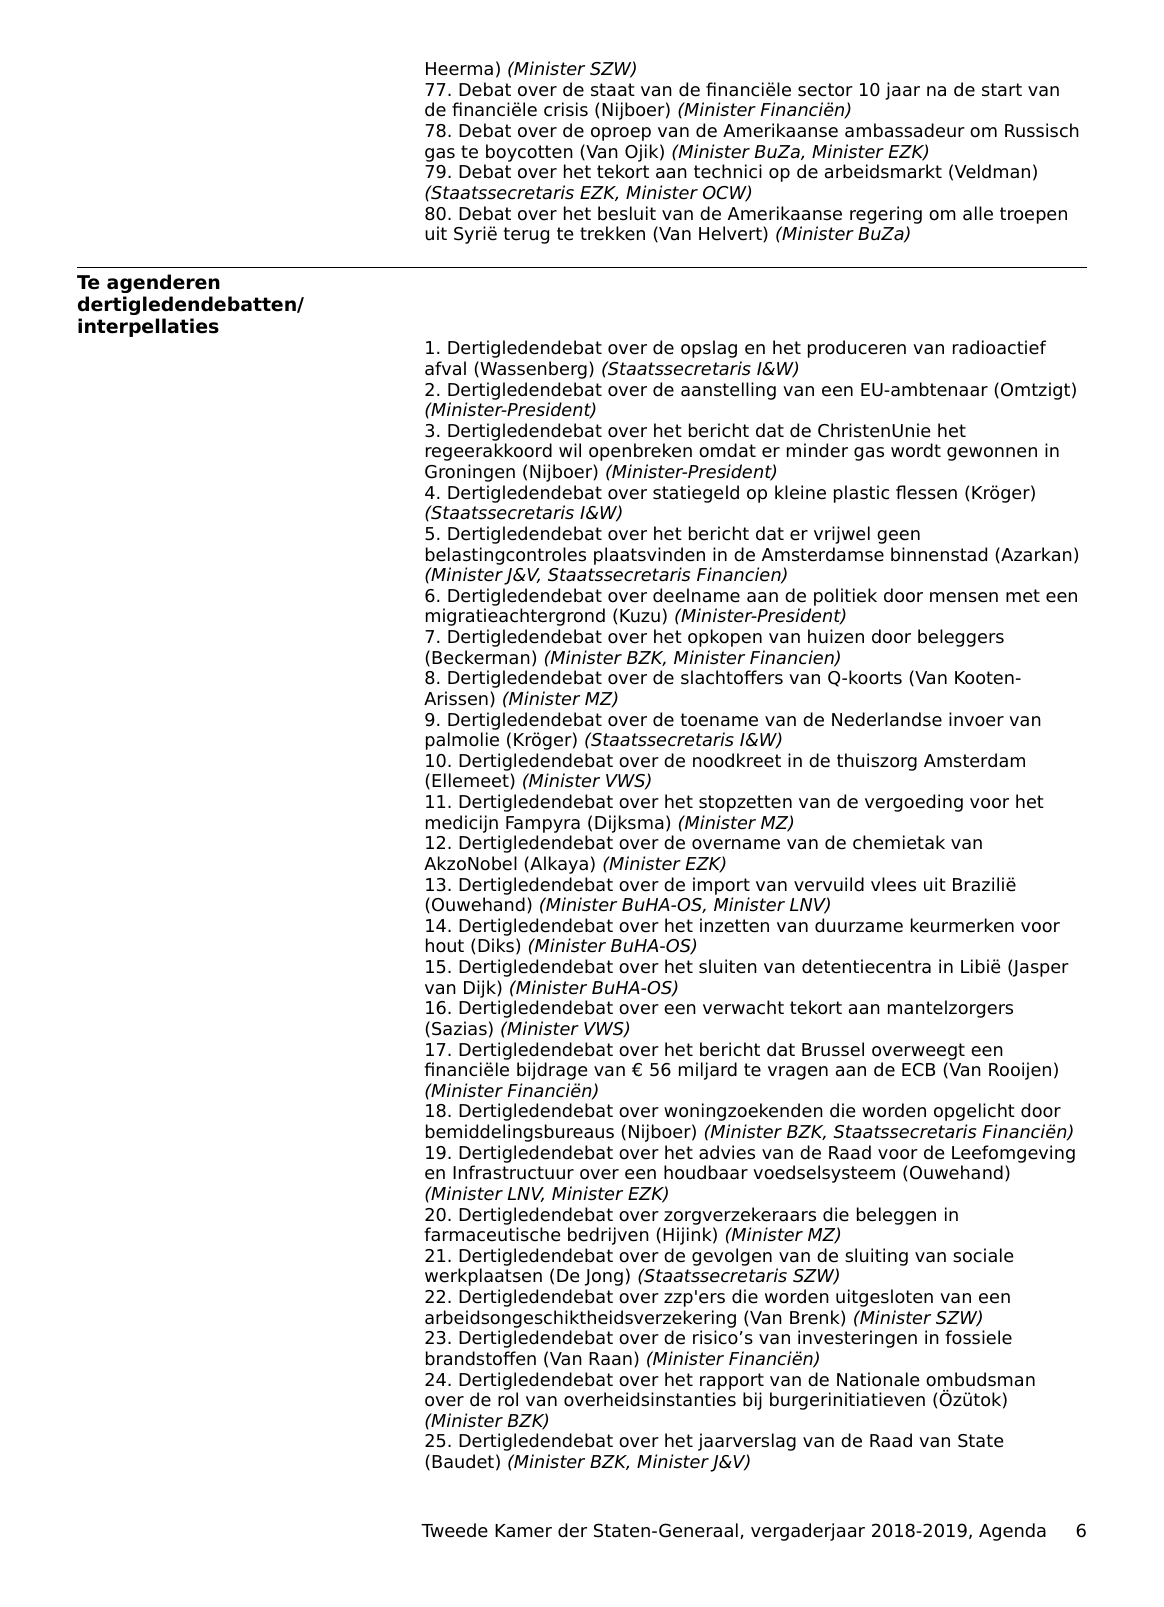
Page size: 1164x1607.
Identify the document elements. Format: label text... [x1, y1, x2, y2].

table_cell [401, 1101, 418, 1143]
table_cell [77, 1040, 401, 1101]
table_cell [77, 751, 401, 792]
table_cell 80. Debat over het besluit van de Amerikaanse regering om alle troepen uit Syrië terug te trekken (Van Helvert) (Minister BuZa) [418, 204, 1087, 245]
table_cell [401, 1370, 418, 1431]
table_cell [401, 586, 418, 627]
table_cell 17. Dertigledendebat over het bericht dat Brussel overweegt een financiële bijdrage van € 56 miljard te vragen aan de ECB (Van Rooijen) (Minister Financiën) [418, 1040, 1087, 1101]
table_cell 78. Debat over de oproep van de Amerikaanse ambassadeur om Russisch gas te boycotten (Van Ojik) (Minister BuZa, Minister EZK) [418, 121, 1087, 162]
table_cell [77, 586, 401, 627]
table_cell [401, 916, 418, 957]
table_cell 15. Dertigledendebat over het sluiten van detentiecentra in Libië (Jasper van Dijk) (Minister BuHA-OS) [418, 957, 1087, 998]
table_cell [77, 1287, 401, 1328]
table_cell [77, 1328, 401, 1369]
table_header Te agenderen dertigledendebatten/ interpellaties [77, 268, 401, 338]
table_cell [77, 162, 401, 203]
table_cell [77, 524, 401, 586]
table_cell [401, 80, 418, 121]
table_cell [401, 1143, 418, 1204]
table_cell [401, 710, 418, 751]
table_cell 10. Dertigledendebat over de noodkreet in de thuiszorg Amsterdam (Ellemeet) (Minister VWS) [418, 751, 1087, 792]
table_cell 22. Dertigledendebat over zzp'ers die worden uitgesloten van een arbeidsongeschiktheidsverzekering (Van Brenk) (Minister SZW) [418, 1287, 1087, 1328]
table_cell [77, 483, 401, 524]
table_cell [401, 421, 418, 483]
table_cell 8. Dertigledendebat over de slachtoffers van Q-koorts (Van Kooten-Arissen) (Minister MZ) [418, 668, 1087, 709]
table_cell [401, 957, 418, 998]
table_header [401, 268, 418, 338]
table_cell 23. Dertigledendebat over de risico’s van investeringen in fossiele brandstoffen (Van Raan) (Minister Financiën) [418, 1328, 1087, 1369]
table_cell 6. Dertigledendebat over deelname aan de politiek door mensen met een migratieachtergrond (Kuzu) (Minister-President) [418, 586, 1087, 627]
table_cell [401, 121, 418, 162]
table_cell [401, 1246, 418, 1287]
table_cell [77, 875, 401, 916]
table_cell 24. Dertigledendebat over het rapport van de Nationale ombudsman over de rol van overheidsinstanties bij burgerinitiatieven (Özütok) (Minister BZK) [418, 1370, 1087, 1431]
table_cell [77, 380, 401, 421]
table_cell 79. Debat over het tekort aan technici op de arbeidsmarkt (Veldman) (Staatssecretaris EZK, Minister OCW) [418, 162, 1087, 203]
table_cell 7. Dertigledendebat over het opkopen van huizen door beleggers (Beckerman) (Minister BZK, Minister Financien) [418, 627, 1087, 668]
table_cell [401, 1431, 418, 1473]
table_cell [401, 162, 418, 203]
table_cell [77, 710, 401, 751]
table_cell 5. Dertigledendebat over het bericht dat er vrijwel geen belastingcontroles plaatsvinden in de Amsterdamse binnenstad (Azarkan) (Minister J&V, Staatssecretaris Financien) [418, 524, 1087, 586]
table_cell 20. Dertigledendebat over zorgverzekeraars die beleggen in farmaceutische bedrijven (Hijink) (Minister MZ) [418, 1205, 1087, 1246]
table_cell Heerma) (Minister SZW) [418, 59, 1087, 80]
table_cell [401, 627, 418, 668]
table_cell 3. Dertigledendebat over het bericht dat de ChristenUnie het regeerakkoord wil openbreken omdat er minder gas wordt gewonnen in Groningen (Nijboer) (Minister-President) [418, 421, 1087, 483]
table_cell [77, 59, 401, 80]
table_cell [77, 1246, 401, 1287]
table_cell [401, 875, 418, 916]
table_cell 16. Dertigledendebat over een verwacht tekort aan mantelzorgers (Sazias) (Minister VWS) [418, 998, 1087, 1039]
table_cell [401, 1287, 418, 1328]
table_cell 2. Dertigledendebat over de aanstelling van een EU-ambtenaar (Omtzigt) (Minister-President) [418, 380, 1087, 421]
table_cell 13. Dertigledendebat over de import van vervuild vlees uit Brazilië (Ouwehand) (Minister BuHA-OS, Minister LNV) [418, 875, 1087, 916]
table_cell [77, 1431, 401, 1473]
table_cell [77, 833, 401, 874]
table_cell [77, 338, 401, 379]
table_cell [401, 1040, 418, 1101]
table_cell [401, 998, 418, 1039]
table_cell 4. Dertigledendebat over statiegeld op kleine plastic flessen (Kröger) (Staatssecretaris I&W) [418, 483, 1087, 524]
table_cell [401, 1328, 418, 1369]
table_cell 21. Dertigledendebat over de gevolgen van de sluiting van sociale werkplaatsen (De Jong) (Staatssecretaris SZW) [418, 1246, 1087, 1287]
table_cell [401, 751, 418, 792]
table_cell [401, 59, 418, 80]
table_cell [77, 627, 401, 668]
table_cell [401, 792, 418, 833]
table_cell [401, 524, 418, 586]
table_cell [77, 421, 401, 483]
table_cell [401, 338, 418, 379]
table_cell 77. Debat over de staat van de financiële sector 10 jaar na de start van de financiële crisis (Nijboer) (Minister Financiën) [418, 80, 1087, 121]
table_header [418, 268, 1087, 338]
table_cell [77, 916, 401, 957]
table_cell [77, 1143, 401, 1204]
table_cell [401, 483, 418, 524]
table_cell [77, 792, 401, 833]
table_cell [401, 1205, 418, 1246]
table_cell 18. Dertigledendebat over woningzoekenden die worden opgelicht door bemiddelingsbureaus (Nijboer) (Minister BZK, Staatssecretaris Financiën) [418, 1101, 1087, 1143]
table_cell 14. Dertigledendebat over het inzetten van duurzame keurmerken voor hout (Diks) (Minister BuHA-OS) [418, 916, 1087, 957]
table_cell [77, 1205, 401, 1246]
table_cell [401, 204, 418, 245]
table_cell 1. Dertigledendebat over de opslag en het produceren van radioactief afval (Wassenberg) (Staatssecretaris I&W) [418, 338, 1087, 379]
table_cell [77, 1370, 401, 1431]
table_cell [77, 204, 401, 245]
table_cell [77, 80, 401, 121]
table_cell [77, 1101, 401, 1143]
table_cell [401, 833, 418, 874]
table_cell 11. Dertigledendebat over het stopzetten van de vergoeding voor het medicijn Fampyra (Dijksma) (Minister MZ) [418, 792, 1087, 833]
table_cell 19. Dertigledendebat over het advies van de Raad voor de Leefomgeving en Infrastructuur over een houdbaar voedselsysteem (Ouwehand) (Minister LNV, Minister EZK) [418, 1143, 1087, 1204]
table_cell 25. Dertigledendebat over het jaarverslag van de Raad van State (Baudet) (Minister BZK, Minister J&V) [418, 1431, 1087, 1473]
table_cell 9. Dertigledendebat over de toename van de Nederlandse invoer van palmolie (Kröger) (Staatssecretaris I&W) [418, 710, 1087, 751]
table_cell [401, 668, 418, 709]
table_cell [77, 998, 401, 1039]
table_cell 12. Dertigledendebat over de overname van de chemietak van AkzoNobel (Alkaya) (Minister EZK) [418, 833, 1087, 874]
table_cell [77, 121, 401, 162]
table_cell [77, 957, 401, 998]
table_cell [77, 668, 401, 709]
table_cell [401, 380, 418, 421]
